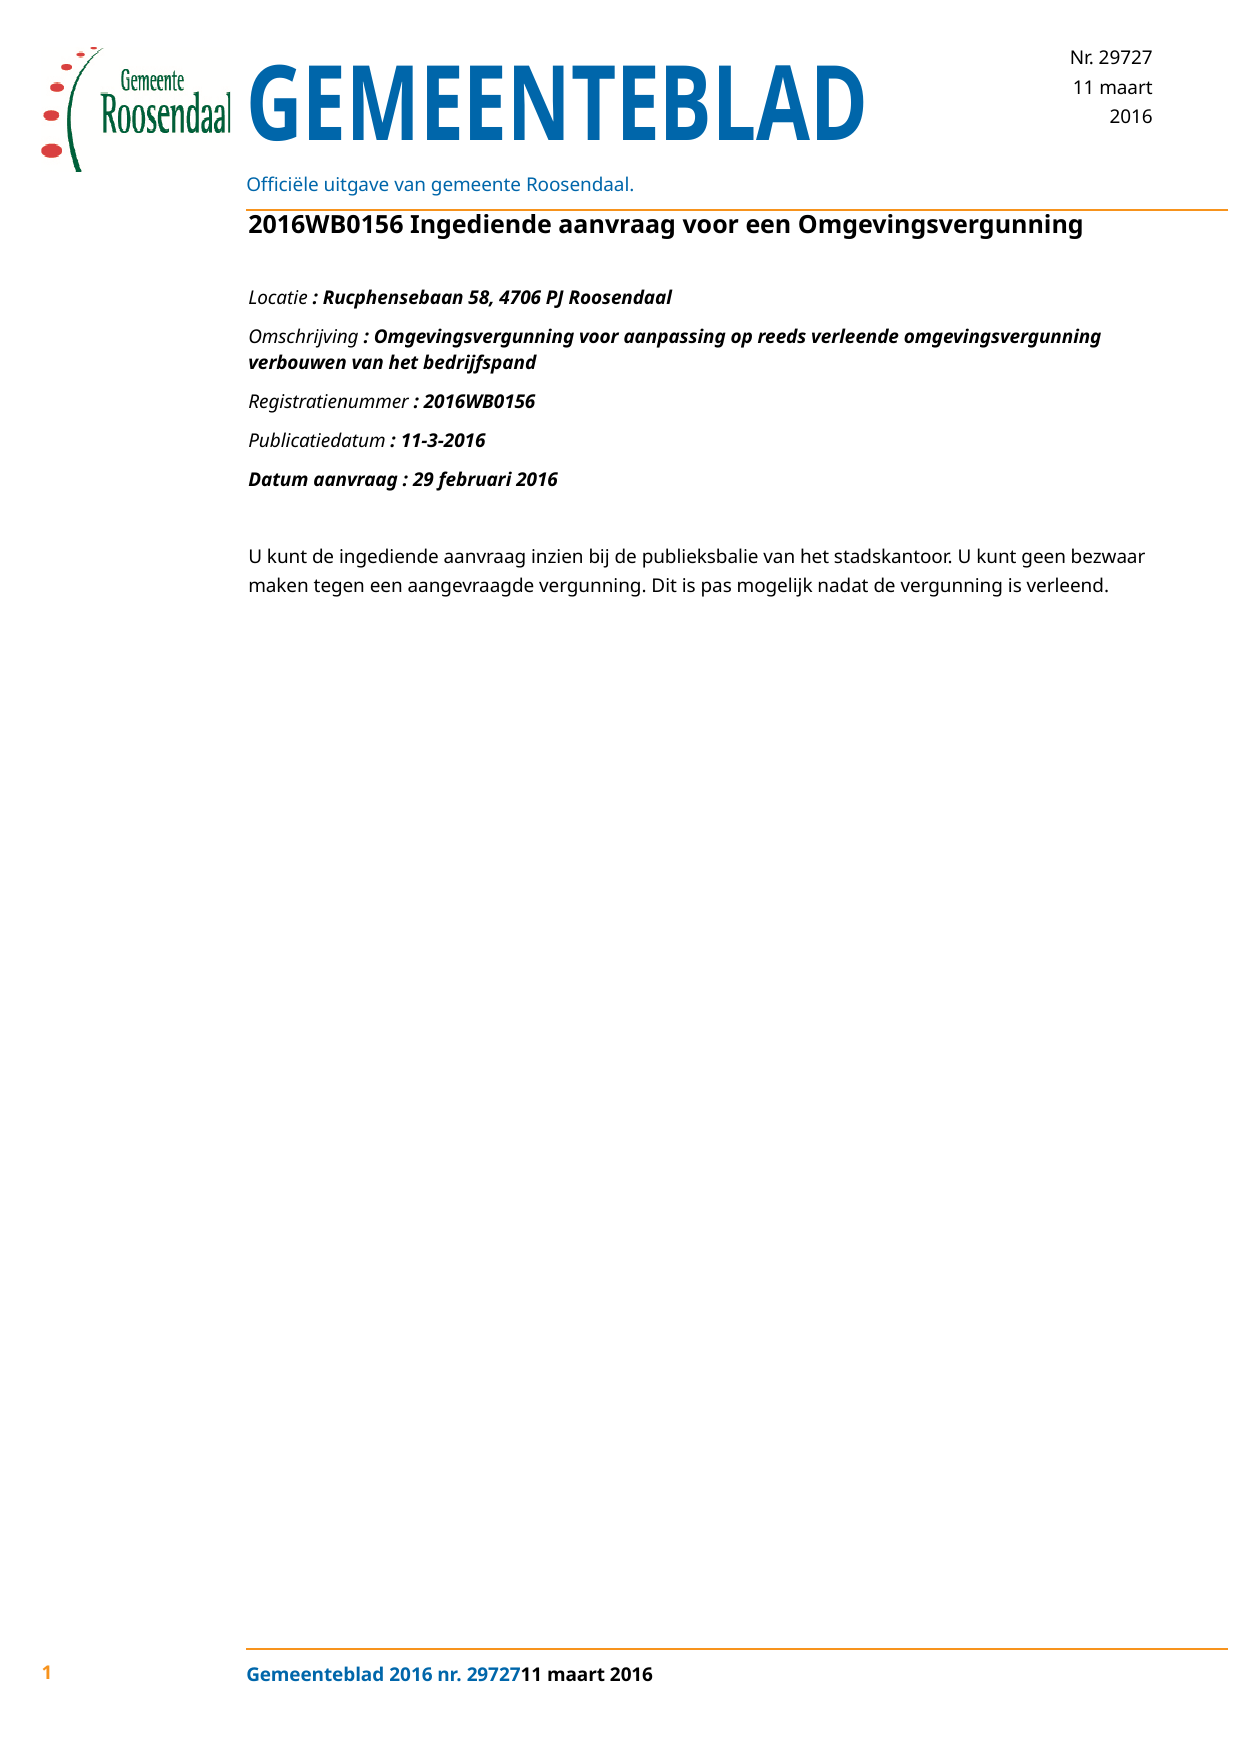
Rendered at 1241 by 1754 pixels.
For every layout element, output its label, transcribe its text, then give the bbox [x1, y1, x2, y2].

text Registratienummer : 2016WB0156 [248, 388, 1152, 414]
text Datum aanvraag : 29 februari 2016 [248, 467, 1152, 492]
text Publicatiedatum : 11-3-2016 [248, 427, 1152, 453]
text Omschrijving : Omgevingsvergunning voor aanpassing op reeds verleende omgevingsvergunning verbouwen van het bedrijfspand [248, 323, 1152, 374]
text 2016WB0156 Ingediende aanvraag voor een Omgevingsvergunning [248, 211, 1152, 241]
picture [41, 47, 231, 172]
text U kunt de ingediende aanvraag inzien bij de publieksbalie van het stadskantoor. U kunt geen bezwaar maken tegen een aangevraagde vergunning. Dit is pas mogelijk nadat de vergunning is verleend. [248, 543, 1152, 598]
text Locatie : Rucphensebaan 58, 4706 PJ Roosendaal [248, 284, 1152, 309]
